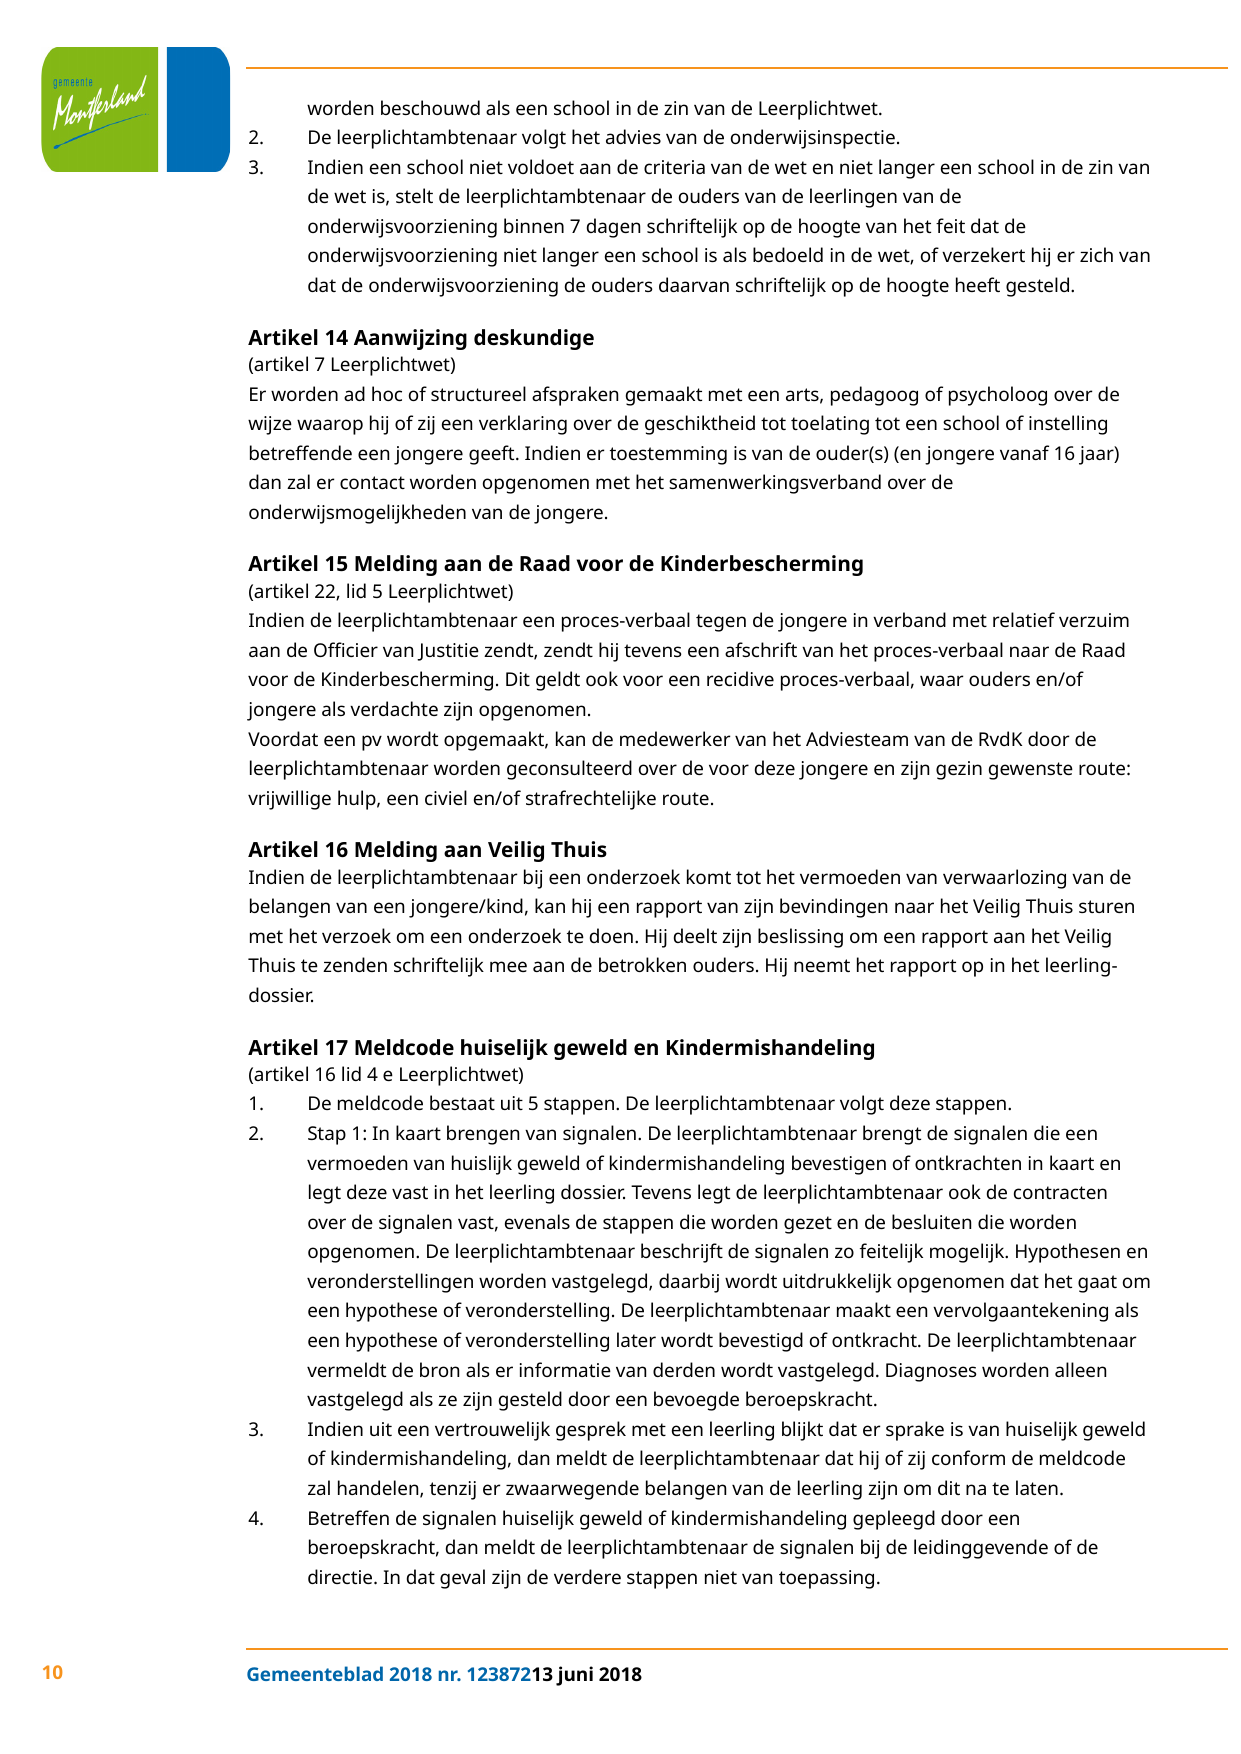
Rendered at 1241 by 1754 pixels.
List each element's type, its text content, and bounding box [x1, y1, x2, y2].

text (artikel 16 lid 4 e Leerplichtwet) [248, 1061, 1152, 1087]
list De meldcode bestaat uit 5 stappen. De leerplichtambtenaar volgt deze stappen. [248, 1091, 1152, 1116]
text Indien de leerplichtambtenaar bij een onderzoek komt tot het vermoeden van verwaarlozing van de belangen van een jongere/kind, kan hij een rapport van zijn bevindingen naar het Veilig Thuis sturen met het verzoek om een onderzoek te doen. Hij deelt zijn beslissing om een rapport aan het Veilig Thuis te zenden schriftelijk mee aan de betrokken ouders. Hij neemt het rapport op in het leerling-dossier. [248, 864, 1152, 1008]
list Indien een school niet voldoet aan de criteria van de wet en niet langer een school in de zin van de wet is, stelt de leerplichtambtenaar de ouders van de leerlingen van de onderwijsvoorziening binnen 7 dagen schriftelijk op de hoogte van het feit dat de onderwijsvoorziening niet langer een school is als bedoeld in de wet, of verzekert hij er zich van dat de onderwijsvoorziening de ouders daarvan schriftelijk op de hoogte heeft gesteld. [248, 154, 1152, 298]
list De leerplichtambtenaar volgt het advies van de onderwijsinspectie. [248, 124, 1152, 150]
text Indien de leerplichtambtenaar een proces-verbaal tegen de jongere in verband met relatief verzuim aan de Officier van Justitie zendt, zendt hij tevens een afschrift van het proces-verbaal naar de Raad voor de Kinderbescherming. Dit geldt ook voor een recidive proces-verbaal, waar ouders en/of jongere als verdachte zijn opgenomen. [248, 607, 1152, 722]
list worden beschouwd als een school in de zin van de Leerplichtwet. [248, 95, 1152, 121]
text Er worden ad hoc of structureel afspraken gemaakt met een arts, pedagoog of psycholoog over de wijze waarop hij of zij een verklaring over de geschiktheid tot toelating tot een school of instelling betreffende een jongere geeft. Indien er toestemming is van de ouder(s) (en jongere vanaf 16 jaar) dan zal er contact worden opgenomen met het samenwerkingsverband over de onderwijsmogelijkheden van de jongere. [248, 381, 1152, 525]
list Stap 1: In kaart brengen van signalen. De leerplichtambtenaar brengt de signalen die een vermoeden van huislijk geweld of kindermishandeling bevestigen of ontkrachten in kaart en legt deze vast in het leerling dossier. Tevens legt de leerplichtambtenaar ook de contracten over de signalen vast, evenals de stappen die worden gezet en de besluiten die worden opgenomen. De leerplichtambtenaar beschrijft de signalen zo feitelijk mogelijk. Hypothesen en veronderstellingen worden vastgelegd, daarbij wordt uitdrukkelijk opgenomen dat het gaat om een hypothese of veronderstelling. De leerplichtambtenaar maakt een vervolgaantekening als een hypothese of veronderstelling later wordt bevestigd of ontkracht. De leerplichtambtenaar vermeldt de bron als er informatie van derden wordt vastgelegd. Diagnoses worden alleen vastgelegd als ze zijn gesteld door een bevoegde beroepskracht. [248, 1120, 1152, 1412]
text Artikel 14 Aanwijzing deskundige [248, 323, 1152, 351]
picture [41, 47, 231, 172]
list Indien uit een vertrouwelijk gesprek met een leerling blijkt dat er sprake is van huiselijk geweld of kindermishandeling, dan meldt de leerplichtambtenaar dat hij of zij conform de meldcode zal handelen, tenzij er zwaarwegende belangen van de leerling zijn om dit na te laten. [248, 1416, 1152, 1501]
text Voordat een pv wordt opgemaakt, kan de medewerker van het Adviesteam van de RvdK door de leerplichtambtenaar worden geconsulteerd over de voor deze jongere en zijn gezin gewenste route: vrijwillige hulp, een civiel en/of strafrechtelijke route. [248, 726, 1152, 811]
text Artikel 15 Melding aan de Raad voor de Kinderbescherming [248, 549, 1152, 578]
text Artikel 17 Meldcode huiselijk geweld en Kindermishandeling [248, 1033, 1152, 1061]
text (artikel 22, lid 5 Leerplichtwet) [248, 578, 1152, 604]
list Betreffen de signalen huiselijk geweld of kindermishandeling gepleegd door een beroepskracht, dan meldt de leerplichtambtenaar de signalen bij de leidinggevende of de directie. In dat geval zijn de verdere stappen niet van toepassing. [248, 1505, 1152, 1590]
text (artikel 7 Leerplichtwet) [248, 351, 1152, 377]
text Artikel 16 Melding aan Veilig Thuis [248, 835, 1152, 864]
